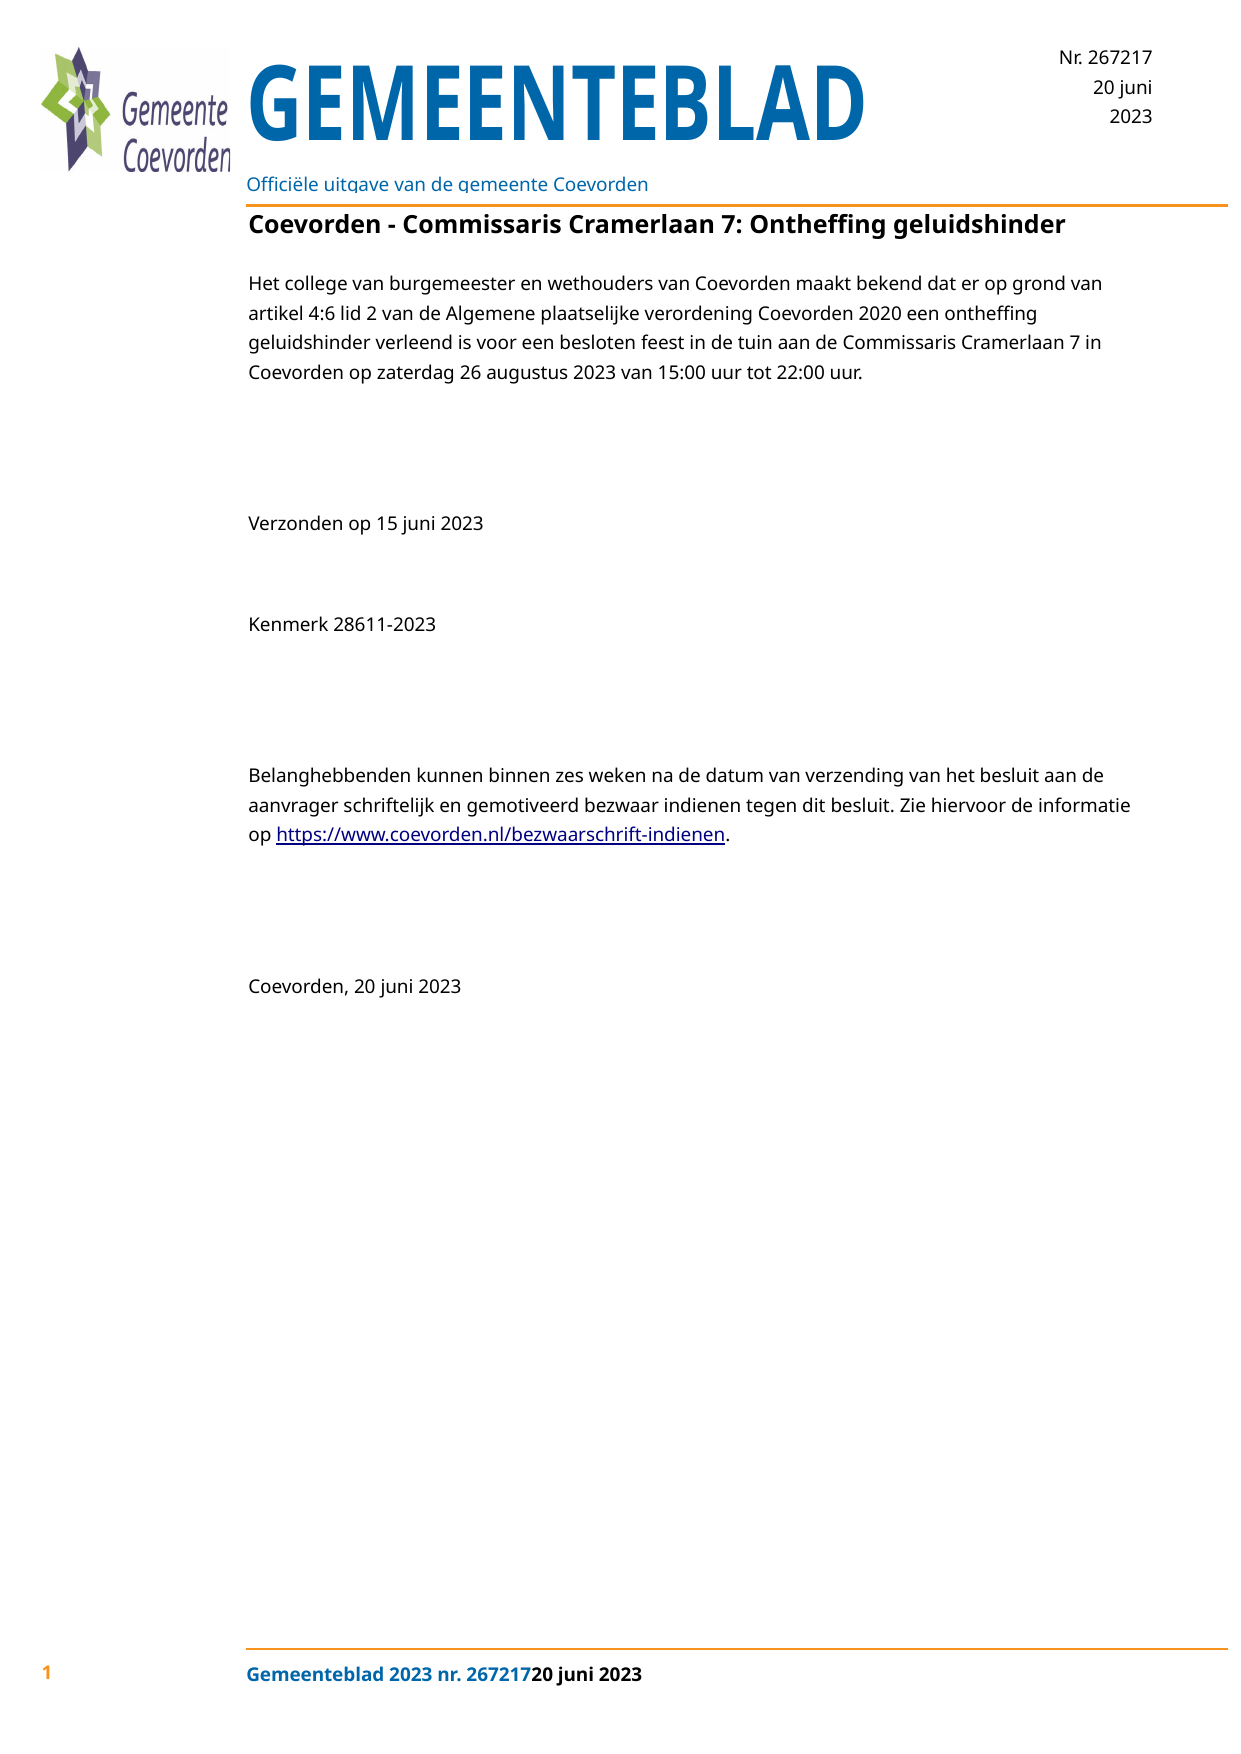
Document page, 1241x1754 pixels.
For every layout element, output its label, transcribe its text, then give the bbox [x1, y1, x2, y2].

text Coevorden, 20 juni 2023 [248, 973, 1152, 998]
text Coevorden - Commissaris Cramerlaan 7: Ontheffing geluidshinder [248, 207, 1152, 241]
text Kenmerk 28611-2023 [248, 611, 1152, 637]
picture [41, 47, 231, 172]
text Belanghebbenden kunnen binnen zes weken na de datum van verzending van het besluit aan de aanvrager schriftelijk en gemotiveerd bezwaar indienen tegen dit besluit. Zie hiervoor de informatie op https://www.coevorden.nl/bezwaarschrift-indienen. [248, 762, 1152, 847]
text Verzonden op 15 juni 2023 [248, 510, 1152, 536]
text Het college van burgemeester en wethouders van Coevorden maakt bekend dat er op grond van artikel 4:6 lid 2 van de Algemene plaatselijke verordening Coevorden 2020 een ontheffing geluidshinder verleend is voor een besloten feest in de tuin aan de Commissaris Cramerlaan 7 in Coevorden op zaterdag 26 augustus 2023 van 15:00 uur tot 22:00 uur. [248, 270, 1152, 385]
